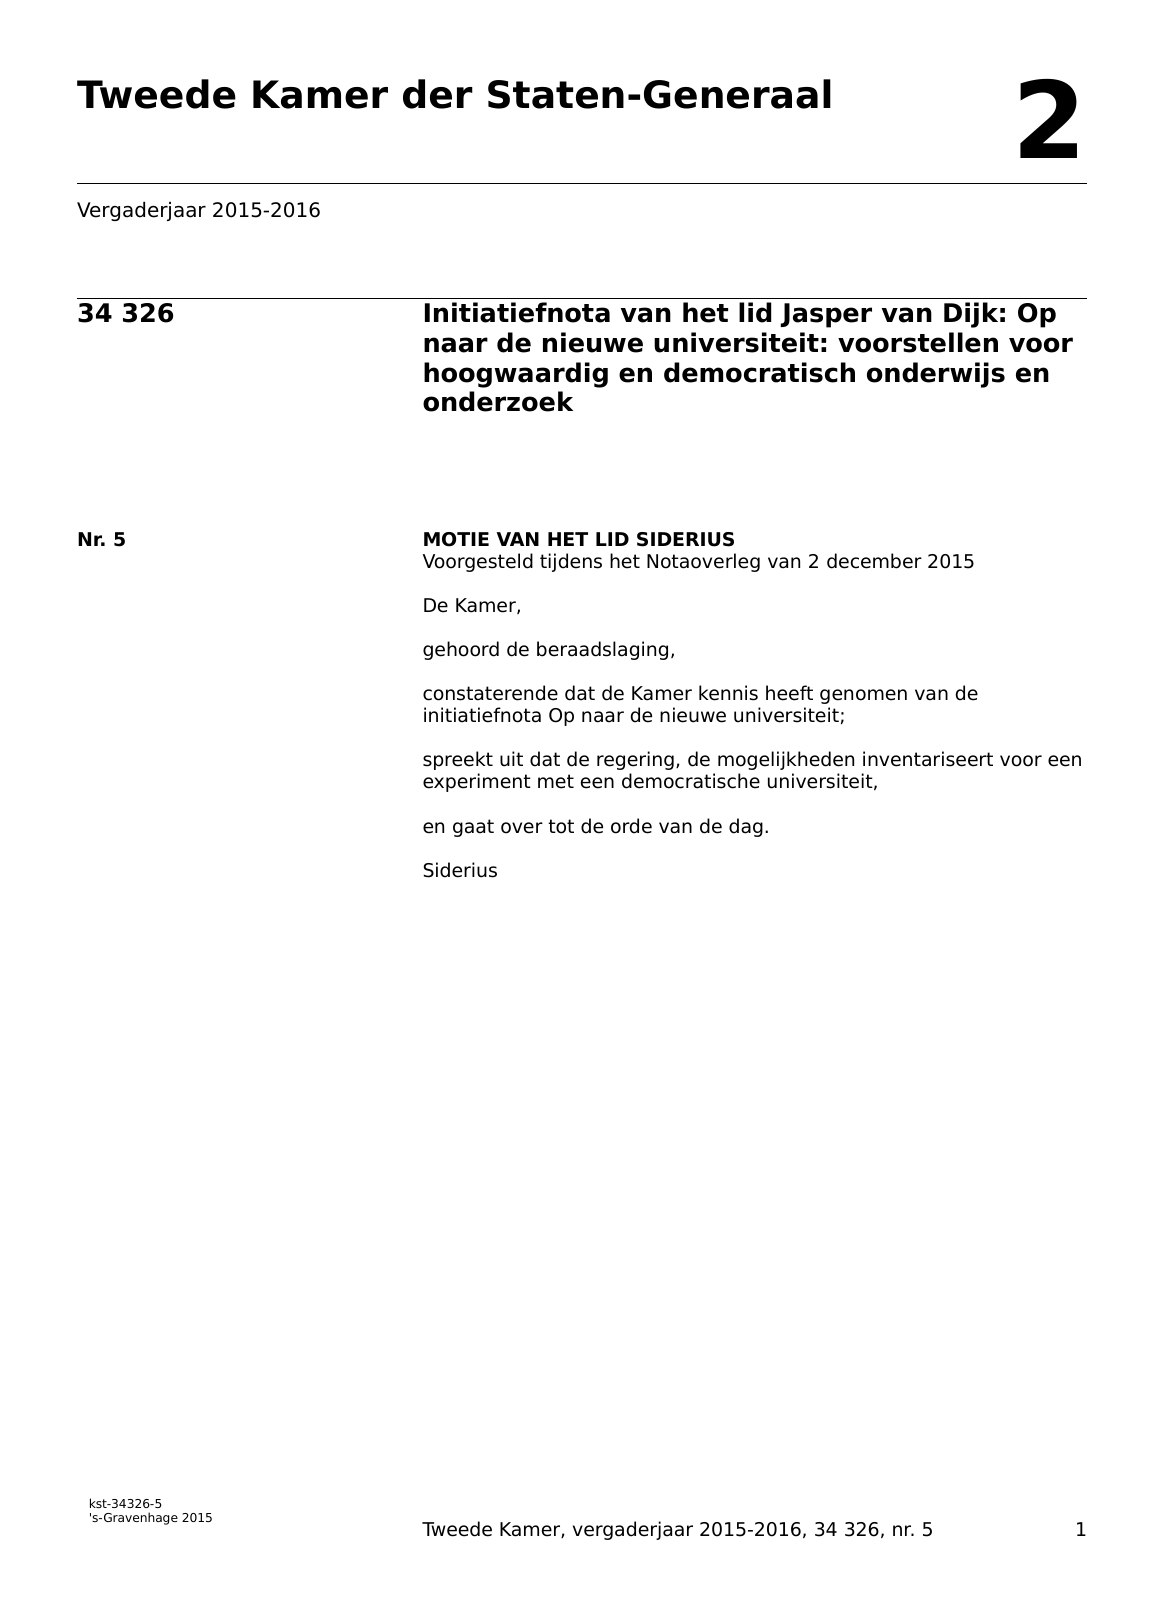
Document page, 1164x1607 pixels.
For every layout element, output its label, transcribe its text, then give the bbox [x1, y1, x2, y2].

table_cell Vergaderjaar 2015-2016 [77, 184, 1087, 298]
table_header Tweede Kamer der Staten-Generaal [77, 59, 886, 183]
text Siderius [422, 860, 1087, 882]
table_header 2 [886, 59, 1087, 183]
subtitle 34 326 Initiatiefnota van het lid Jasper van Dijk: Op naar de nieuwe universiteit: voorstellen voor hoogwaardig en democratisch onderwijs en onderzoek [77, 299, 1087, 418]
text 's-Gravenhage 2015 [88, 1511, 323, 1525]
subtitle Nr. 5 MOTIE VAN HET LID SIDERIUS [77, 529, 1087, 551]
text constaterende dat de Kamer kennis heeft genomen van de initiatiefnota Op naar de nieuwe universiteit; [422, 683, 1087, 727]
text en gaat over tot de orde van de dag. [422, 816, 1087, 837]
text kst-34326-5 [88, 1497, 323, 1511]
text spreekt uit dat de regering, de mogelijkheden inventariseert voor een experiment met een democratische universiteit, [422, 749, 1087, 793]
text De Kamer, [422, 595, 1087, 617]
text Voorgesteld tijdens het Notaoverleg van 2 december 2015 [422, 551, 1087, 573]
text gehoord de beraadslaging, [422, 639, 1087, 661]
